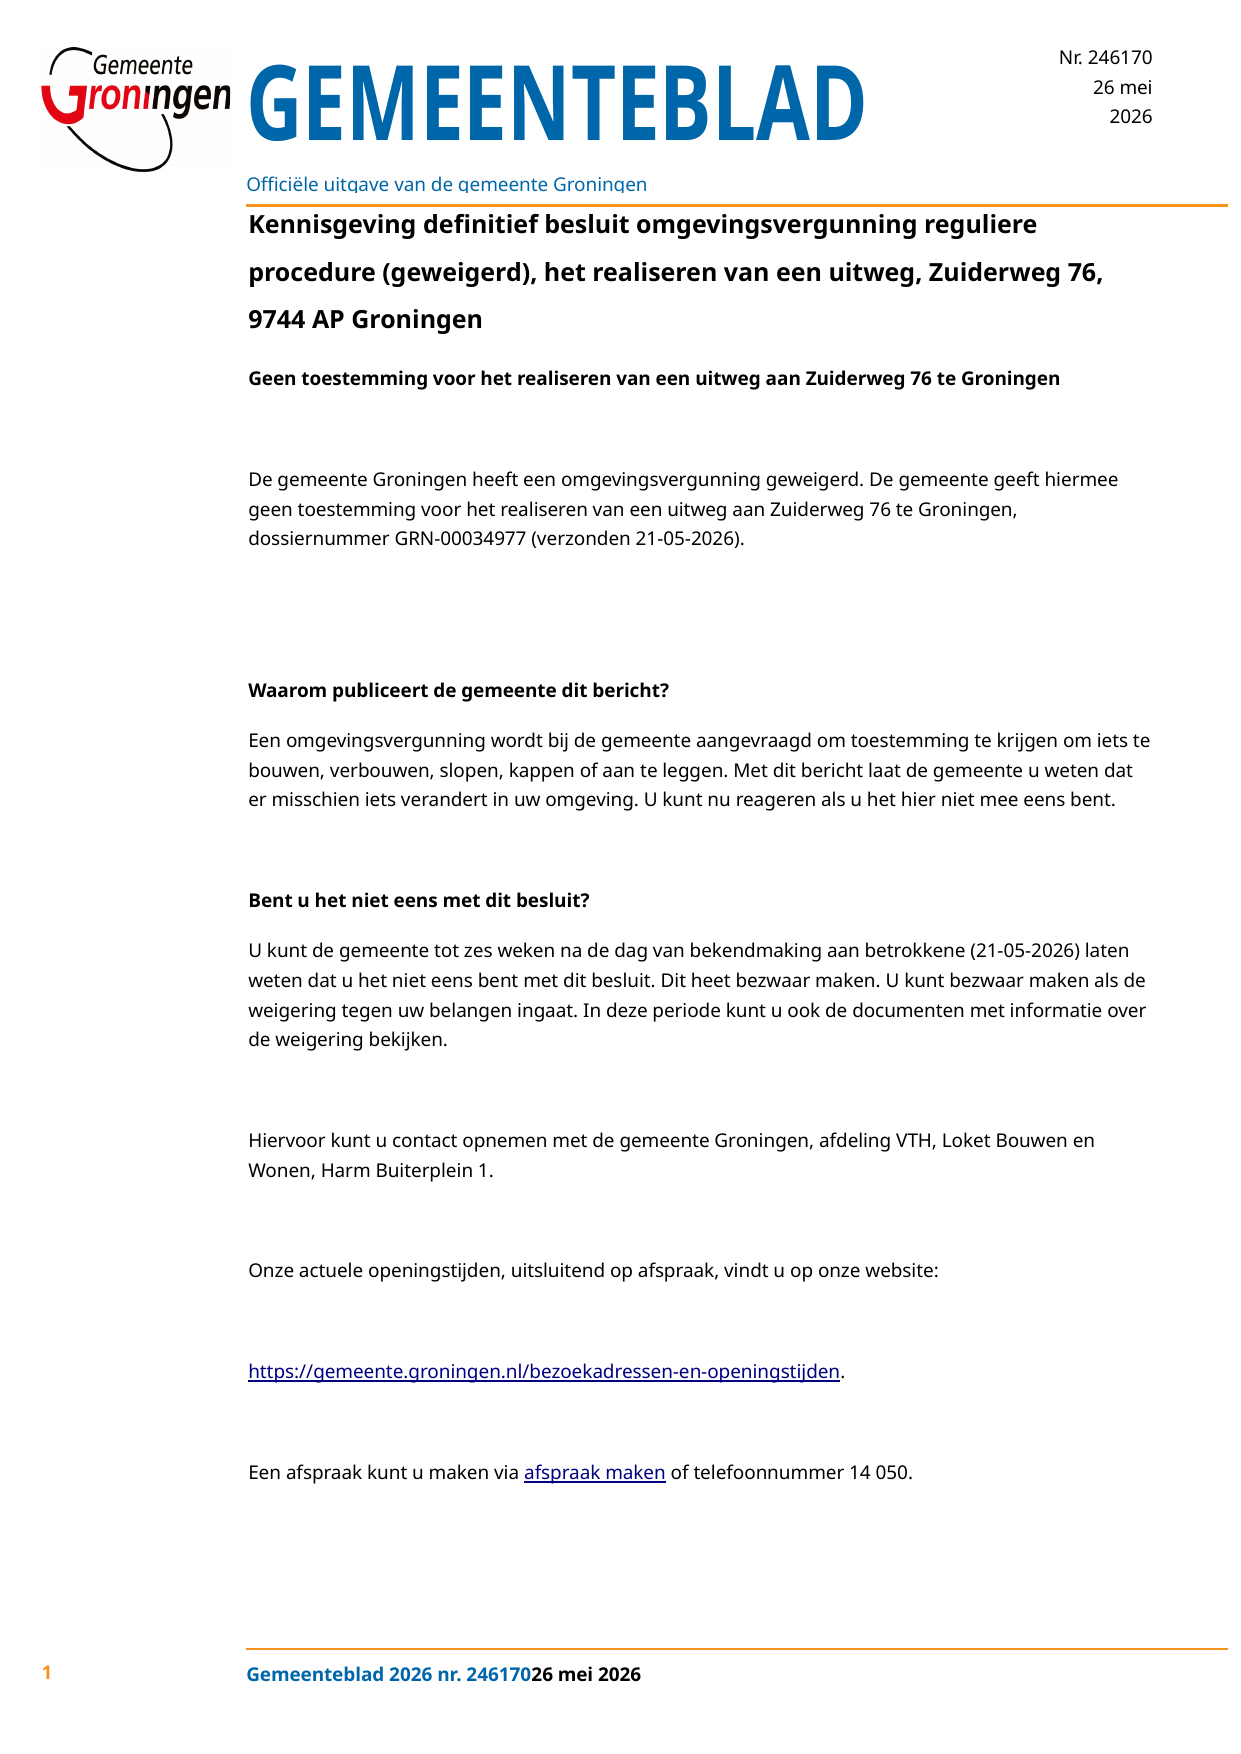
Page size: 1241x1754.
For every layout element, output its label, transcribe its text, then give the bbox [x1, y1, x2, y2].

picture [41, 47, 231, 172]
text De gemeente Groningen heeft een omgevingsvergunning geweigerd. De gemeente geeft hiermee geen toestemming voor het realiseren van een uitweg aan Zuiderweg 76 te Groningen, dossiernummer GRN-00034977 (verzonden 21-05-2026). [248, 466, 1152, 551]
text Een afspraak kunt u maken via afspraak maken of telefoonnummer 14 050. [248, 1459, 1152, 1485]
text https://gemeente.groningen.nl/bezoekadressen-en-openingstijden. [248, 1358, 1152, 1384]
text Waarom publiceert de gemeente dit bericht? [248, 677, 1152, 702]
text Hiervoor kunt u contact opnemen met de gemeente Groningen, afdeling VTH, Loket Bouwen en Wonen, Harm Buiterplein 1. [248, 1127, 1152, 1182]
text Geen toestemming voor het realiseren van een uitweg aan Zuiderweg 76 te Groningen [248, 366, 1152, 391]
text Een omgevingsvergunning wordt bij de gemeente aangevraagd om toestemming te krijgen om iets te bouwen, verbouwen, slopen, kappen of aan te leggen. Met dit bericht laat de gemeente u weten dat er misschien iets verandert in uw omgeving. U kunt nu reageren als u het hier niet mee eens bent. [248, 727, 1152, 812]
text U kunt de gemeente tot zes weken na de dag van bekendmaking aan betrokkene (21-05-2026) laten weten dat u het niet eens bent met dit besluit. Dit heet bezwaar maken. U kunt bezwaar maken als de weigering tegen uw belangen ingaat. In deze periode kunt u ook de documenten met informatie over de weigering bekijken. [248, 938, 1152, 1052]
text Bent u het niet eens met dit besluit? [248, 887, 1152, 913]
text Kennisgeving definitief besluit omgevingsvergunning reguliere procedure (geweigerd), het realiseren van een uitweg, Zuiderweg 76, 9744 AP Groningen [248, 207, 1152, 336]
text Onze actuele openingstijden, uitsluitend op afspraak, vindt u op onze website: [248, 1258, 1152, 1283]
